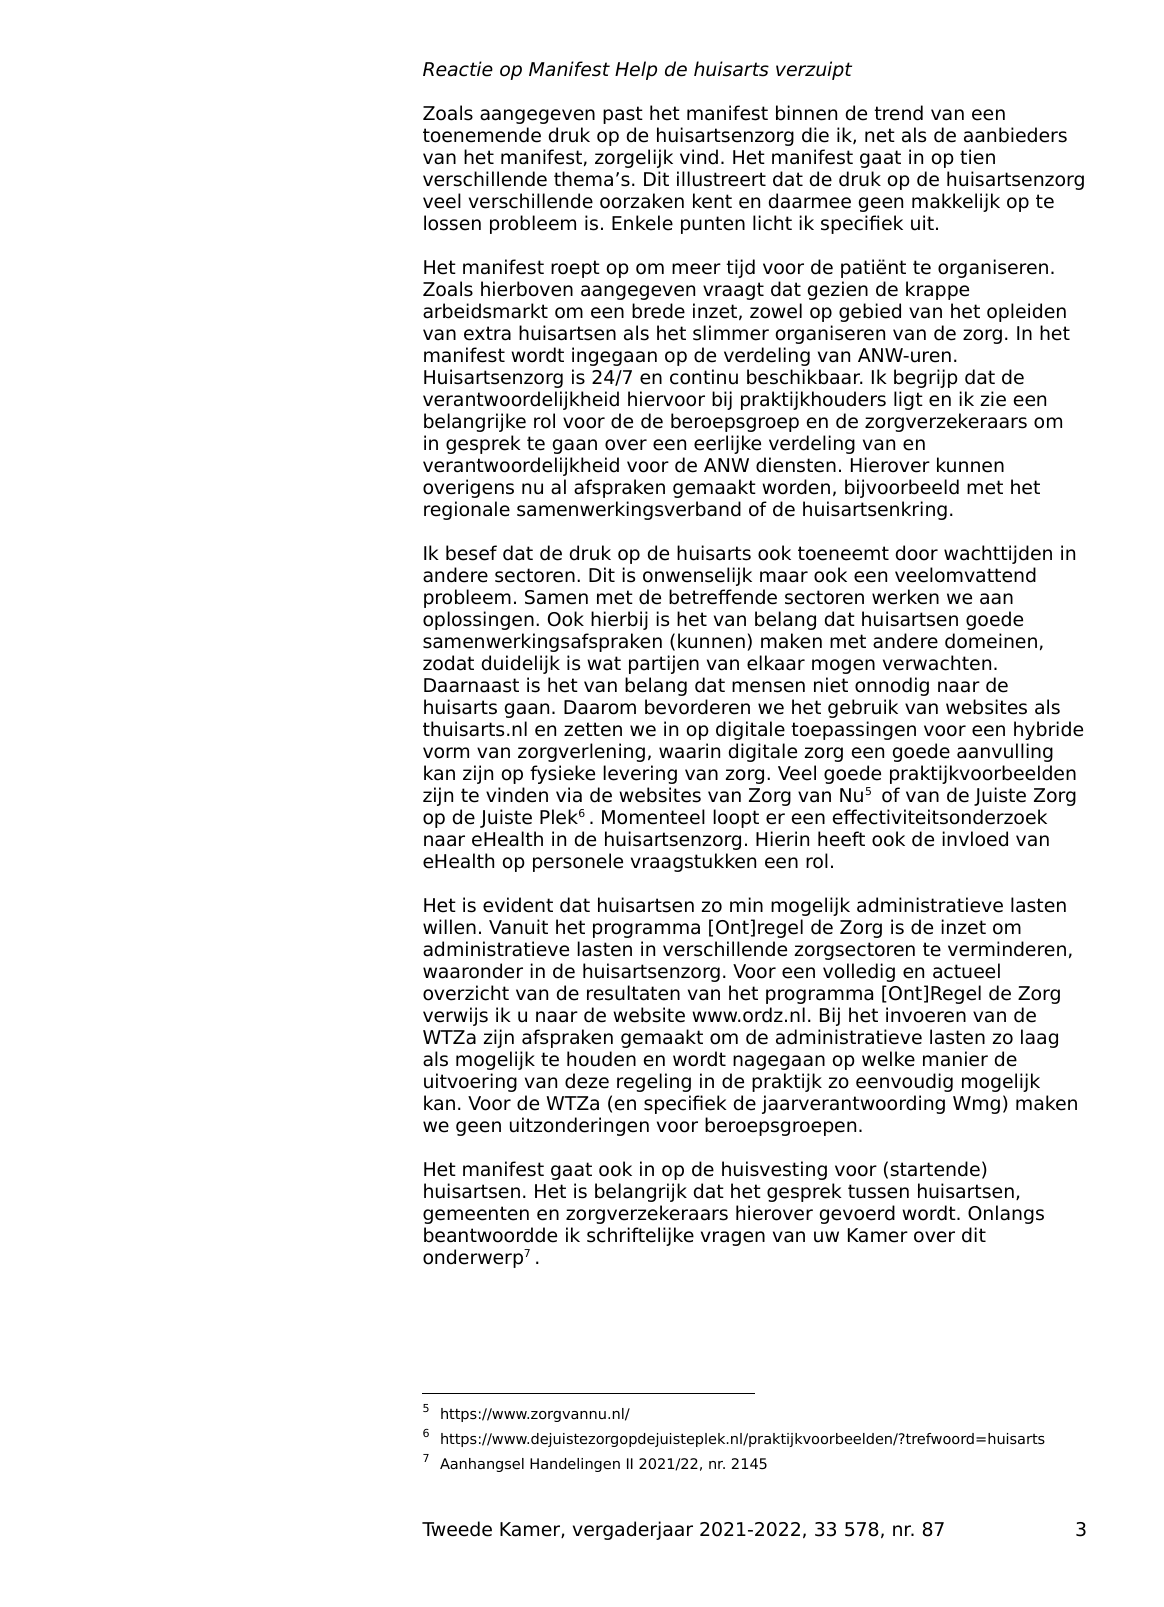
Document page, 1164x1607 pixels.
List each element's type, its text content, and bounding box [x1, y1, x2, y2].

text Ik besef dat de druk op de huisarts ook toeneemt door wachttijden in andere sectoren. Dit is onwenselijk maar ook een veelomvattend probleem. Samen met de betreffende sectoren werken we aan oplossingen. Ook hierbij is het van belang dat huisartsen goede samenwerkingsafspraken (kunnen) maken met andere domeinen, zodat duidelijk is wat partijen van elkaar mogen verwachten. Daarnaast is het van belang dat mensen niet onnodig naar de huisarts gaan. Daarom bevorderen we het gebruik van websites als thuisarts.nl en zetten we in op digitale toepassingen voor een hybride vorm van zorgverlening, waarin digitale zorg een goede aanvulling kan zijn op fysieke levering van zorg. Veel goede praktijkvoorbeelden zijn te vinden via de websites van Zorg van Nu of van de Juiste Zorg op de Juiste Plek. Momenteel loopt er een effectiviteitsonderzoek naar eHealth in de huisartsenzorg. Hierin heeft ook de invloed van eHealth op personele vraagstukken een rol. [422, 543, 1087, 873]
text Het manifest gaat ook in op de huisvesting voor (startende) huisartsen. Het is belangrijk dat het gesprek tussen huisartsen, gemeenten en zorgverzekeraars hierover gevoerd wordt. Onlangs beantwoordde ik schriftelijke vragen van uw Kamer over dit onderwerp. [422, 1159, 1087, 1269]
text Zoals aangegeven past het manifest binnen de trend van een toenemende druk op de huisartsenzorg die ik, net als de aanbieders van het manifest, zorgelijk vind. Het manifest gaat in op tien verschillende thema’s. Dit illustreert dat de druk op de huisartsenzorg veel verschillende oorzaken kent en daarmee geen makkelijk op te lossen probleem is. Enkele punten licht ik specifiek uit. [422, 103, 1087, 235]
text https://www.zorgvannu.nl/ [422, 1402, 1087, 1424]
text Het is evident dat huisartsen zo min mogelijk administratieve lasten willen. Vanuit het programma [Ont]regel de Zorg is de inzet om administratieve lasten in verschillende zorgsectoren te verminderen, waaronder in de huisartsenzorg. Voor een volledig en actueel overzicht van de resultaten van het programma [Ont]Regel de Zorg verwijs ik u naar de website www.ordz.nl. Bij het invoeren van de WTZa zijn afspraken gemaakt om de administratieve lasten zo laag als mogelijk te houden en wordt nagegaan op welke manier de uitvoering van deze regeling in de praktijk zo eenvoudig mogelijk kan. Voor de WTZa (en specifiek de jaarverantwoording Wmg) maken we geen uitzonderingen voor beroepsgroepen. [422, 895, 1087, 1137]
text https://www.dejuistezorgopdejuisteplek.nl/praktijkvoorbeelden/?trefwoord=huisarts [422, 1427, 1087, 1449]
text Het manifest roept op om meer tijd voor de patiënt te organiseren. Zoals hierboven aangegeven vraagt dat gezien de krappe arbeidsmarkt om een brede inzet, zowel op gebied van het opleiden van extra huisartsen als het slimmer organiseren van de zorg. In het manifest wordt ingegaan op de verdeling van ANW-uren. Huisartsenzorg is 24/7 en continu beschikbaar. Ik begrijp dat de verantwoordelijkheid hiervoor bij praktijkhouders ligt en ik zie een belangrijke rol voor de de beroepsgroep en de zorgverzekeraars om in gesprek te gaan over een eerlijke verdeling van en verantwoordelijkheid voor de ANW diensten. Hierover kunnen overigens nu al afspraken gemaakt worden, bijvoorbeeld met het regionale samenwerkingsverband of de huisartsenkring. [422, 257, 1087, 521]
subtitle Reactie op Manifest Help de huisarts verzuipt [422, 59, 1087, 81]
text Aanhangsel Handelingen II 2021/22, nr. 2145 [422, 1452, 1087, 1474]
